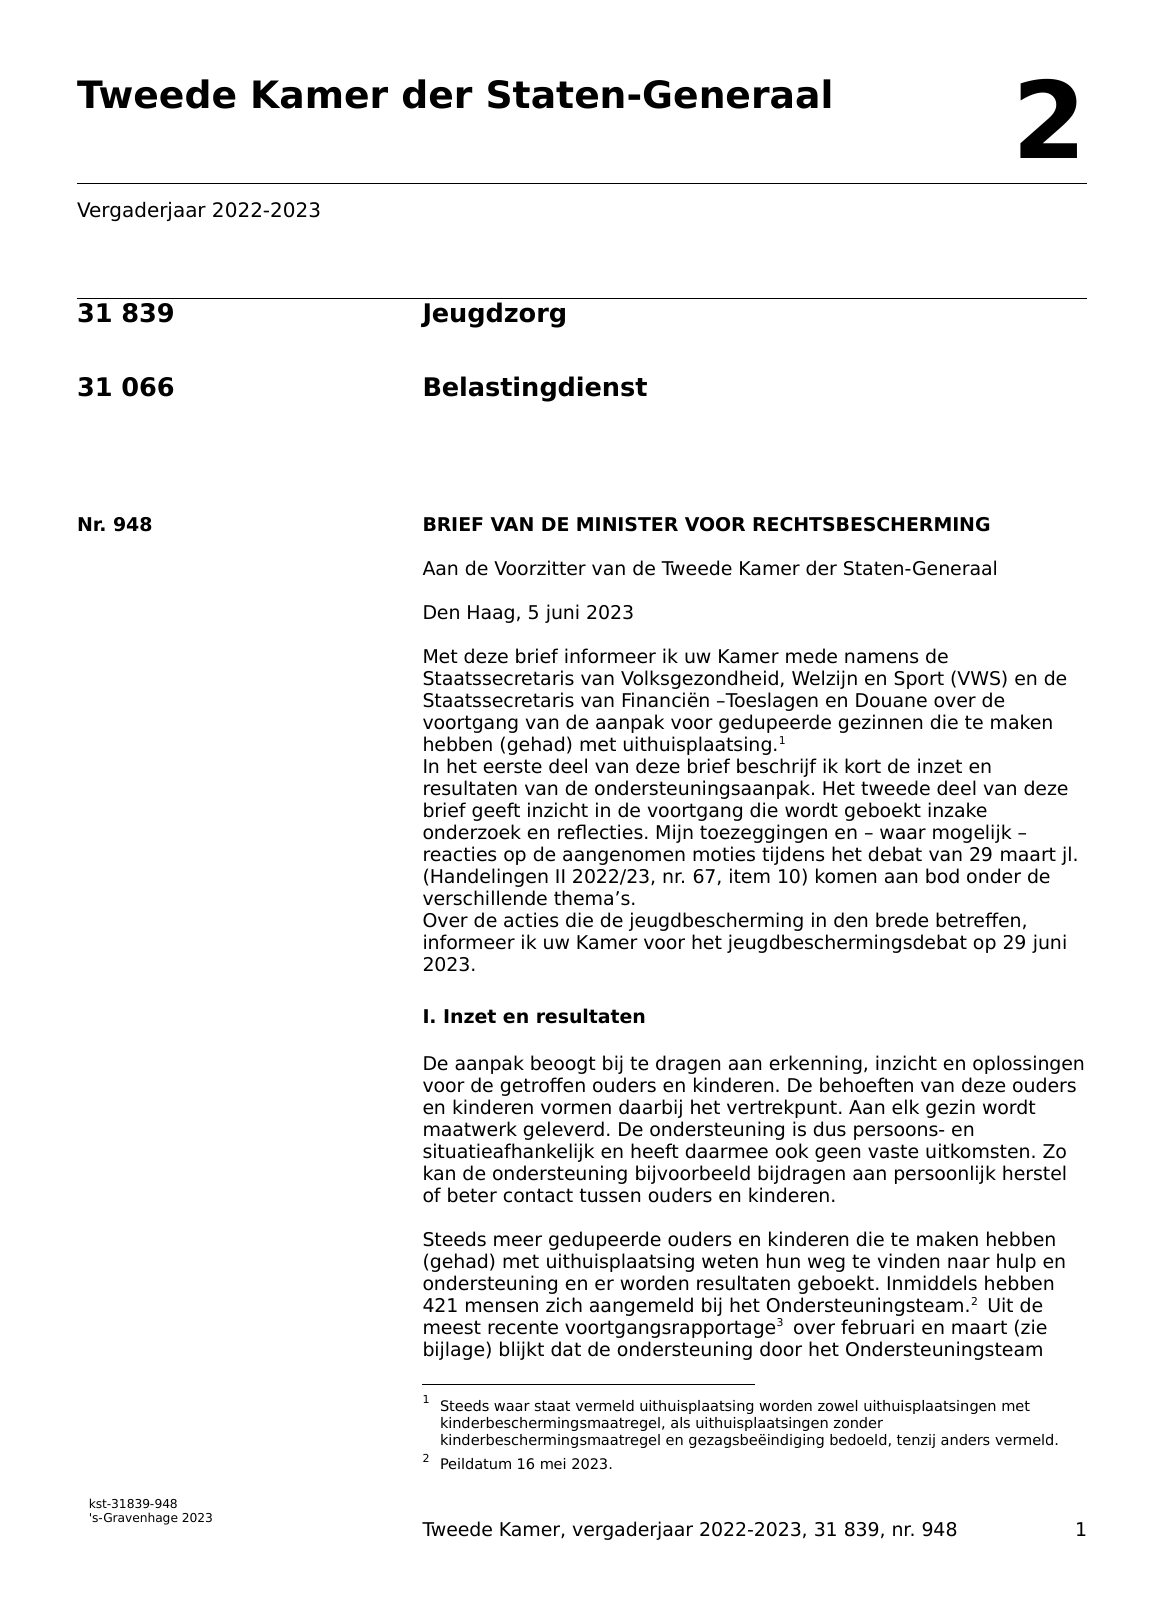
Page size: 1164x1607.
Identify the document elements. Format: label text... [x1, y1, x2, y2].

text Over de acties die de jeugdbescherming in den brede betreffen, informeer ik uw Kamer voor het jeugdbeschermingsdebat op 29 juni 2023. [422, 910, 1087, 976]
table_cell Vergaderjaar 2022-2023 [77, 184, 1087, 298]
text kst-31839-948 [88, 1497, 323, 1511]
table_header Tweede Kamer der Staten-Generaal [77, 59, 886, 183]
text Peildatum 16 mei 2023. [422, 1452, 1087, 1474]
text Steeds meer gedupeerde ouders en kinderen die te maken hebben (gehad) met uithuisplaatsing weten hun weg te vinden naar hulp en ondersteuning en er worden resultaten geboekt. Inmiddels hebben 421 mensen zich aangemeld bij het Ondersteuningsteam. Uit de meest recente voortgangsrapportage over februari en maart (zie bijlage) blijkt dat de ondersteuning door het Ondersteuningsteam [422, 1229, 1087, 1361]
subtitle Nr. 948 BRIEF VAN DE MINISTER VOOR RECHTSBESCHERMING [77, 514, 1087, 536]
subtitle I. Inzet en resultaten [422, 1006, 1087, 1028]
text Den Haag, 5 juni 2023 [422, 602, 1087, 624]
subtitle 31 066 Belastingdienst [77, 373, 1087, 403]
text 's-Gravenhage 2023 [88, 1511, 323, 1525]
text Met deze brief informeer ik uw Kamer mede namens de Staatssecretaris van Volksgezondheid, Welzijn en Sport (VWS) en de Staatssecretaris van Financiën –Toeslagen en Douane over de voortgang van de aanpak voor gedupeerde gezinnen die te maken hebben (gehad) met uithuisplaatsing. [422, 646, 1087, 756]
table_header 2 [886, 59, 1087, 183]
text Aan de Voorzitter van de Tweede Kamer der Staten-Generaal [422, 558, 1087, 580]
text De aanpak beoogt bij te dragen aan erkenning, inzicht en oplossingen voor de getroffen ouders en kinderen. De behoeften van deze ouders en kinderen vormen daarbij het vertrekpunt. Aan elk gezin wordt maatwerk geleverd. De ondersteuning is dus persoons- en situatieafhankelijk en heeft daarmee ook geen vaste uitkomsten. Zo kan de ondersteuning bijvoorbeeld bijdragen aan persoonlijk herstel of beter contact tussen ouders en kinderen. [422, 1053, 1087, 1207]
subtitle 31 839 Jeugdzorg [77, 299, 1087, 329]
text Steeds waar staat vermeld uithuisplaatsing worden zowel uithuisplaatsingen met kinderbeschermingsmaatregel, als uithuisplaatsingen zonder kinderbeschermingsmaatregel en gezagsbeëindiging bedoeld, tenzij anders vermeld. [422, 1393, 1087, 1449]
text In het eerste deel van deze brief beschrijf ik kort de inzet en resultaten van de ondersteuningsaanpak. Het tweede deel van deze brief geeft inzicht in de voortgang die wordt geboekt inzake onderzoek en reflecties. Mijn toezeggingen en – waar mogelijk – reacties op de aangenomen moties tijdens het debat van 29 maart jl. (Handelingen II 2022/23, nr. 67, item 10) komen aan bod onder de verschillende thema’s. [422, 756, 1087, 910]
